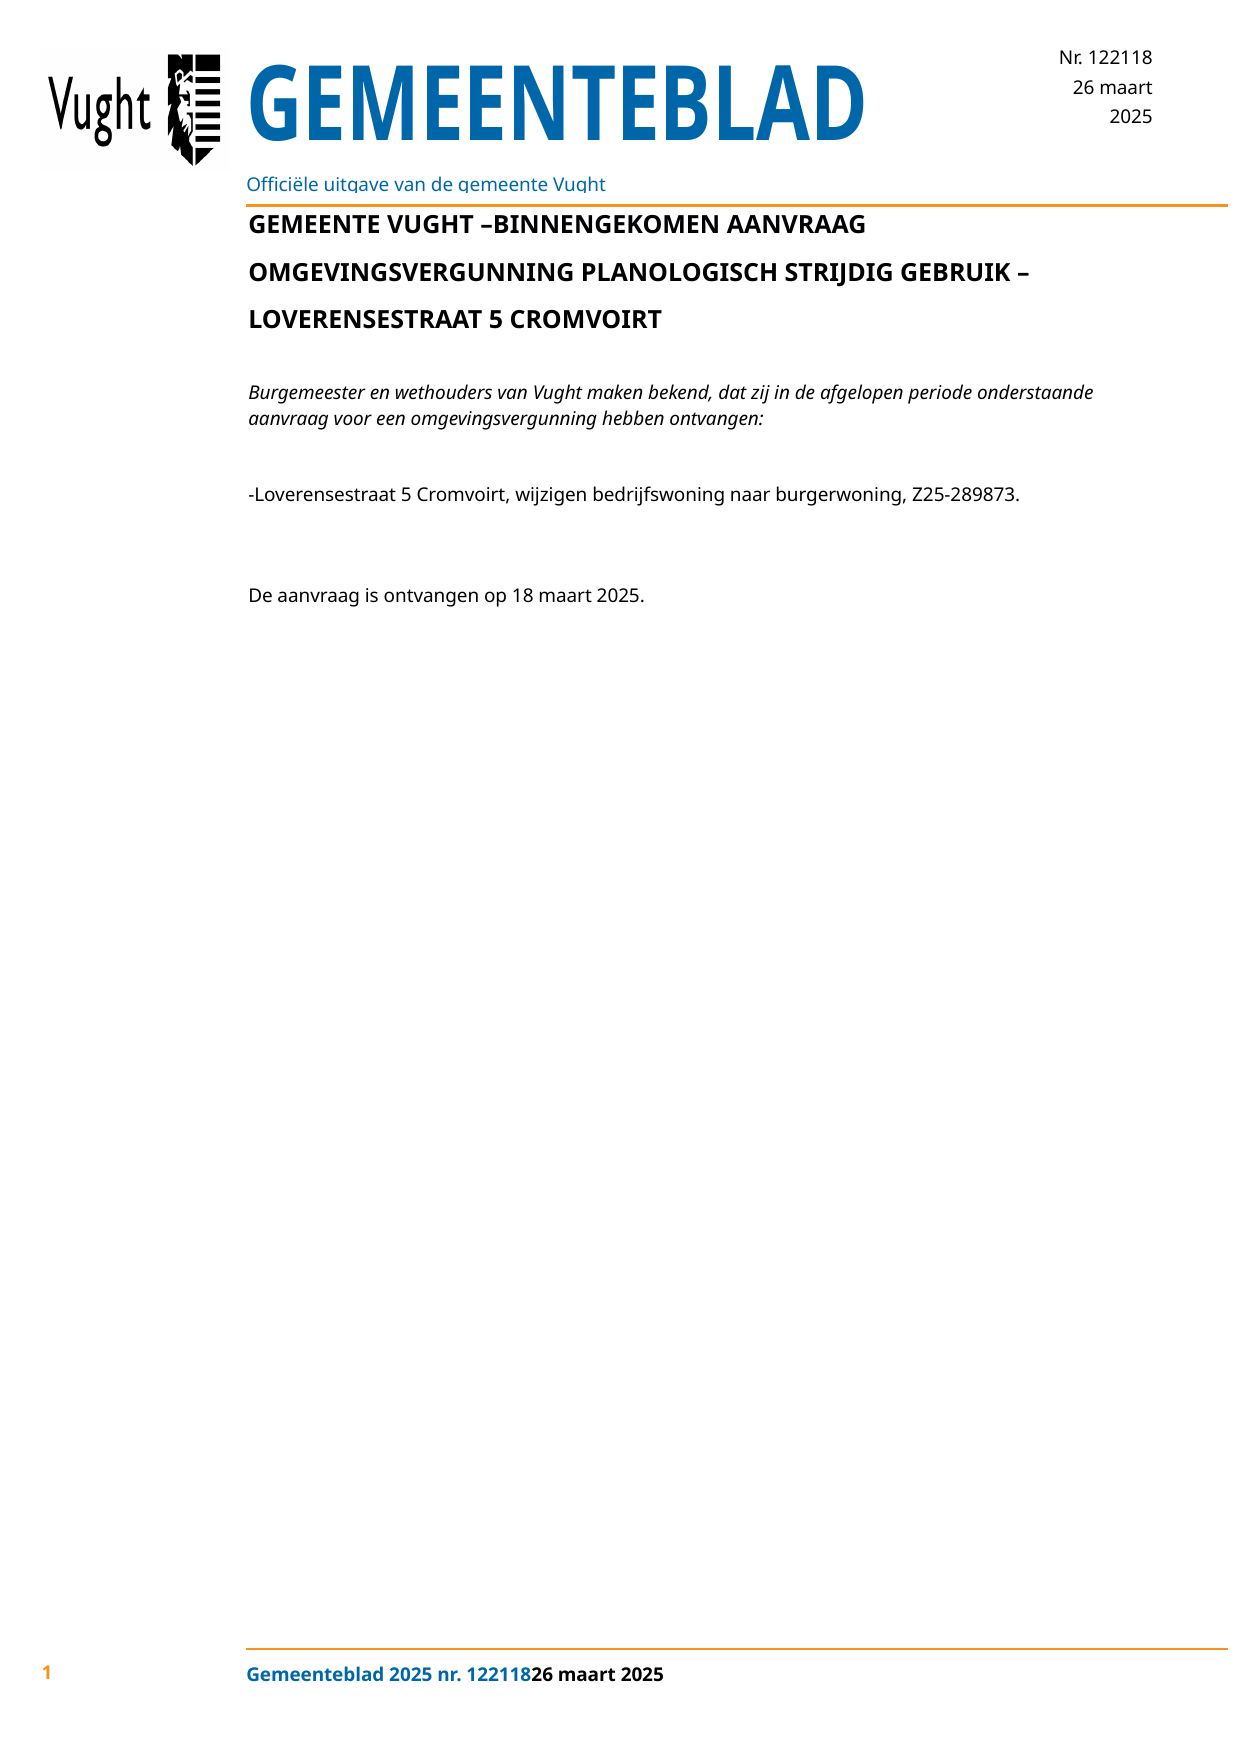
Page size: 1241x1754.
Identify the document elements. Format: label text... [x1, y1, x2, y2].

text De aanvraag is ontvangen op 18 maart 2025. [248, 582, 1152, 607]
text Burgemeester en wethouders van Vught maken bekend, dat zij in de afgelopen periode onderstaande aanvraag voor een omgevingsvergunning hebben ontvangen: [248, 379, 1152, 431]
text -Loverensestraat 5 Cromvoirt, wijzigen bedrijfswoning naar burgerwoning, Z25-289873. [248, 481, 1152, 507]
text GEMEENTE VUGHT –BINNENGEKOMEN AANVRAAG OMGEVINGSVERGUNNING PLANOLOGISCH STRIJDIG GEBRUIK – LOVERENSESTRAAT 5 CROMVOIRT [248, 207, 1152, 336]
picture [41, 47, 231, 172]
